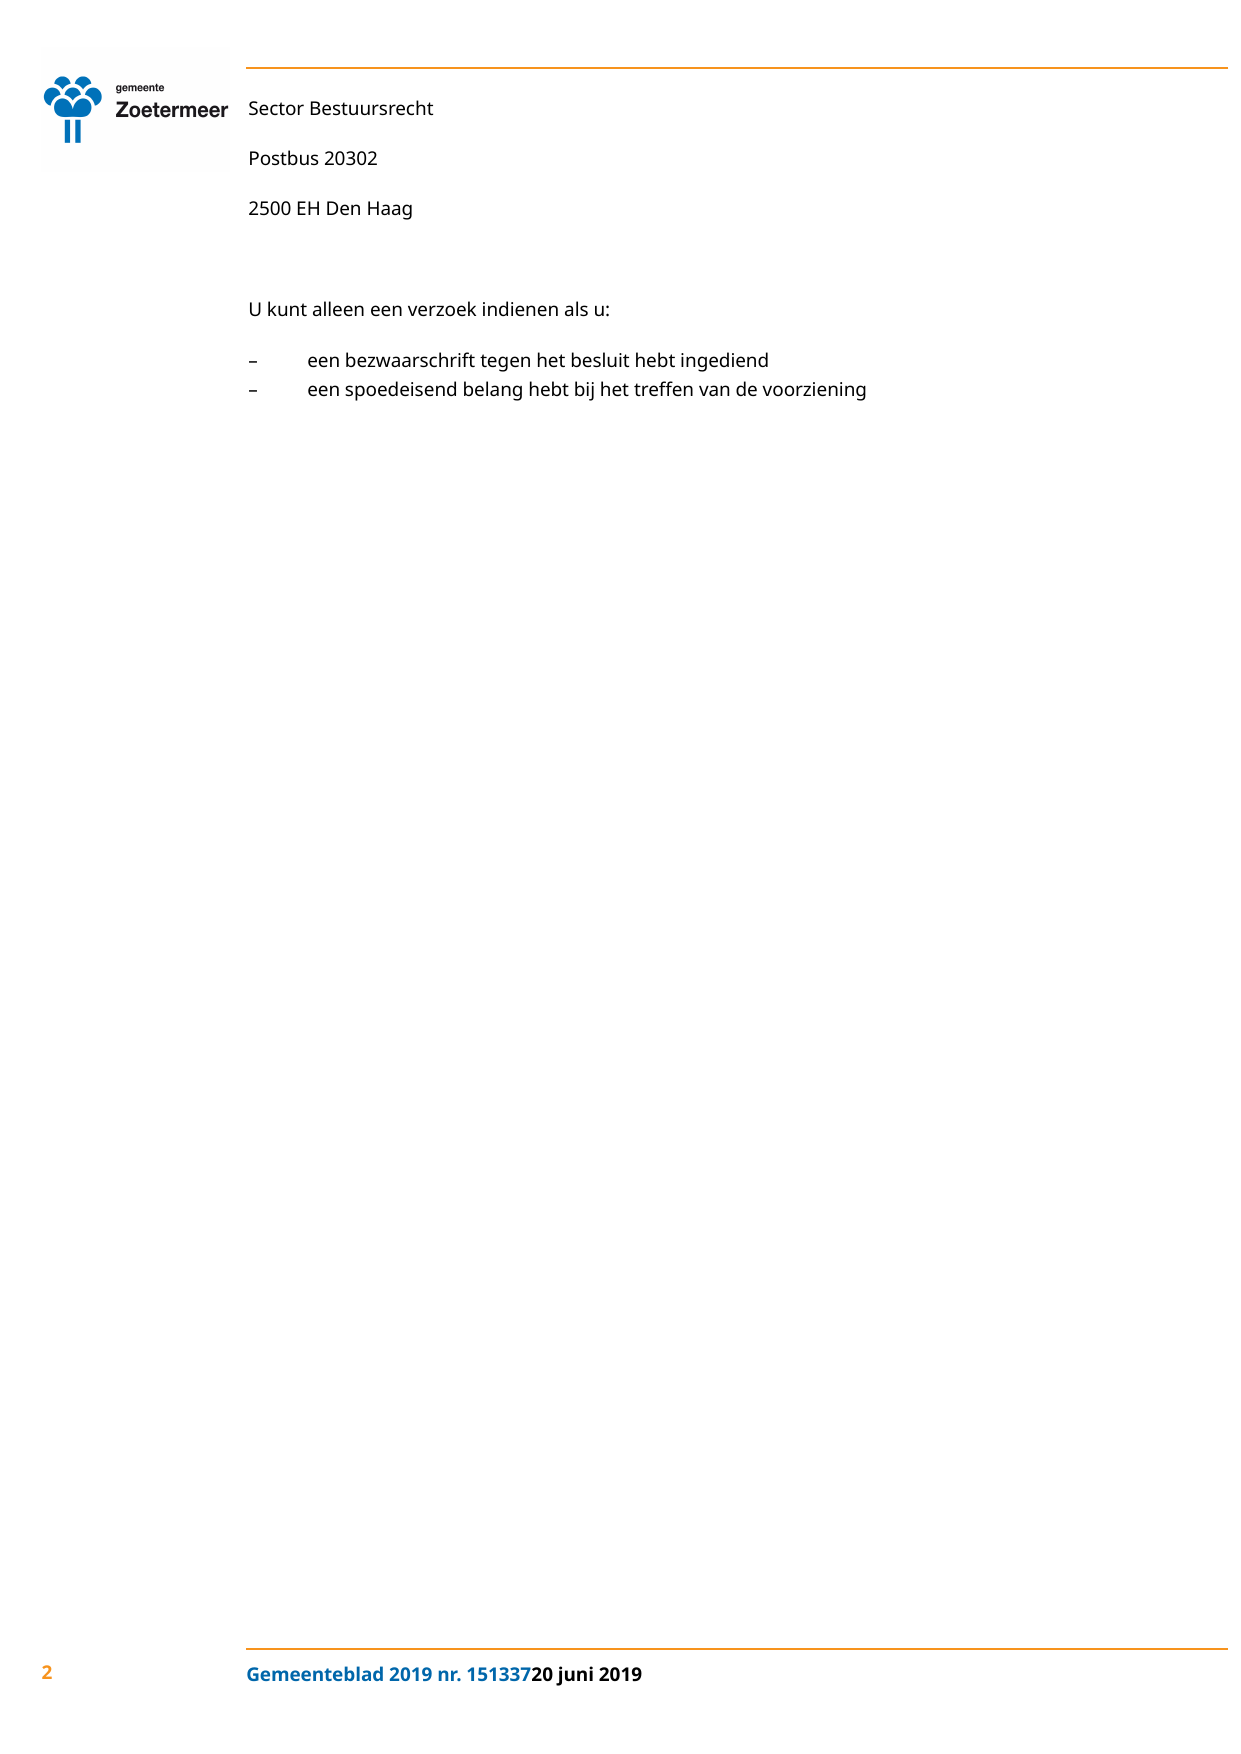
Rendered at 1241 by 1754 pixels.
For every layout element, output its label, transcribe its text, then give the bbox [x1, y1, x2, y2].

text U kunt alleen een verzoek indienen als u: [248, 296, 1152, 322]
picture [41, 47, 231, 172]
text 2500 EH Den Haag [248, 196, 1152, 221]
list een spoedeisend belang hebt bij het treffen van de voorziening [248, 376, 1152, 402]
text Sector Bestuursrecht [248, 95, 1152, 121]
list een bezwaarschrift tegen het besluit hebt ingediend [248, 347, 1152, 373]
text Postbus 20302 [248, 145, 1152, 171]
